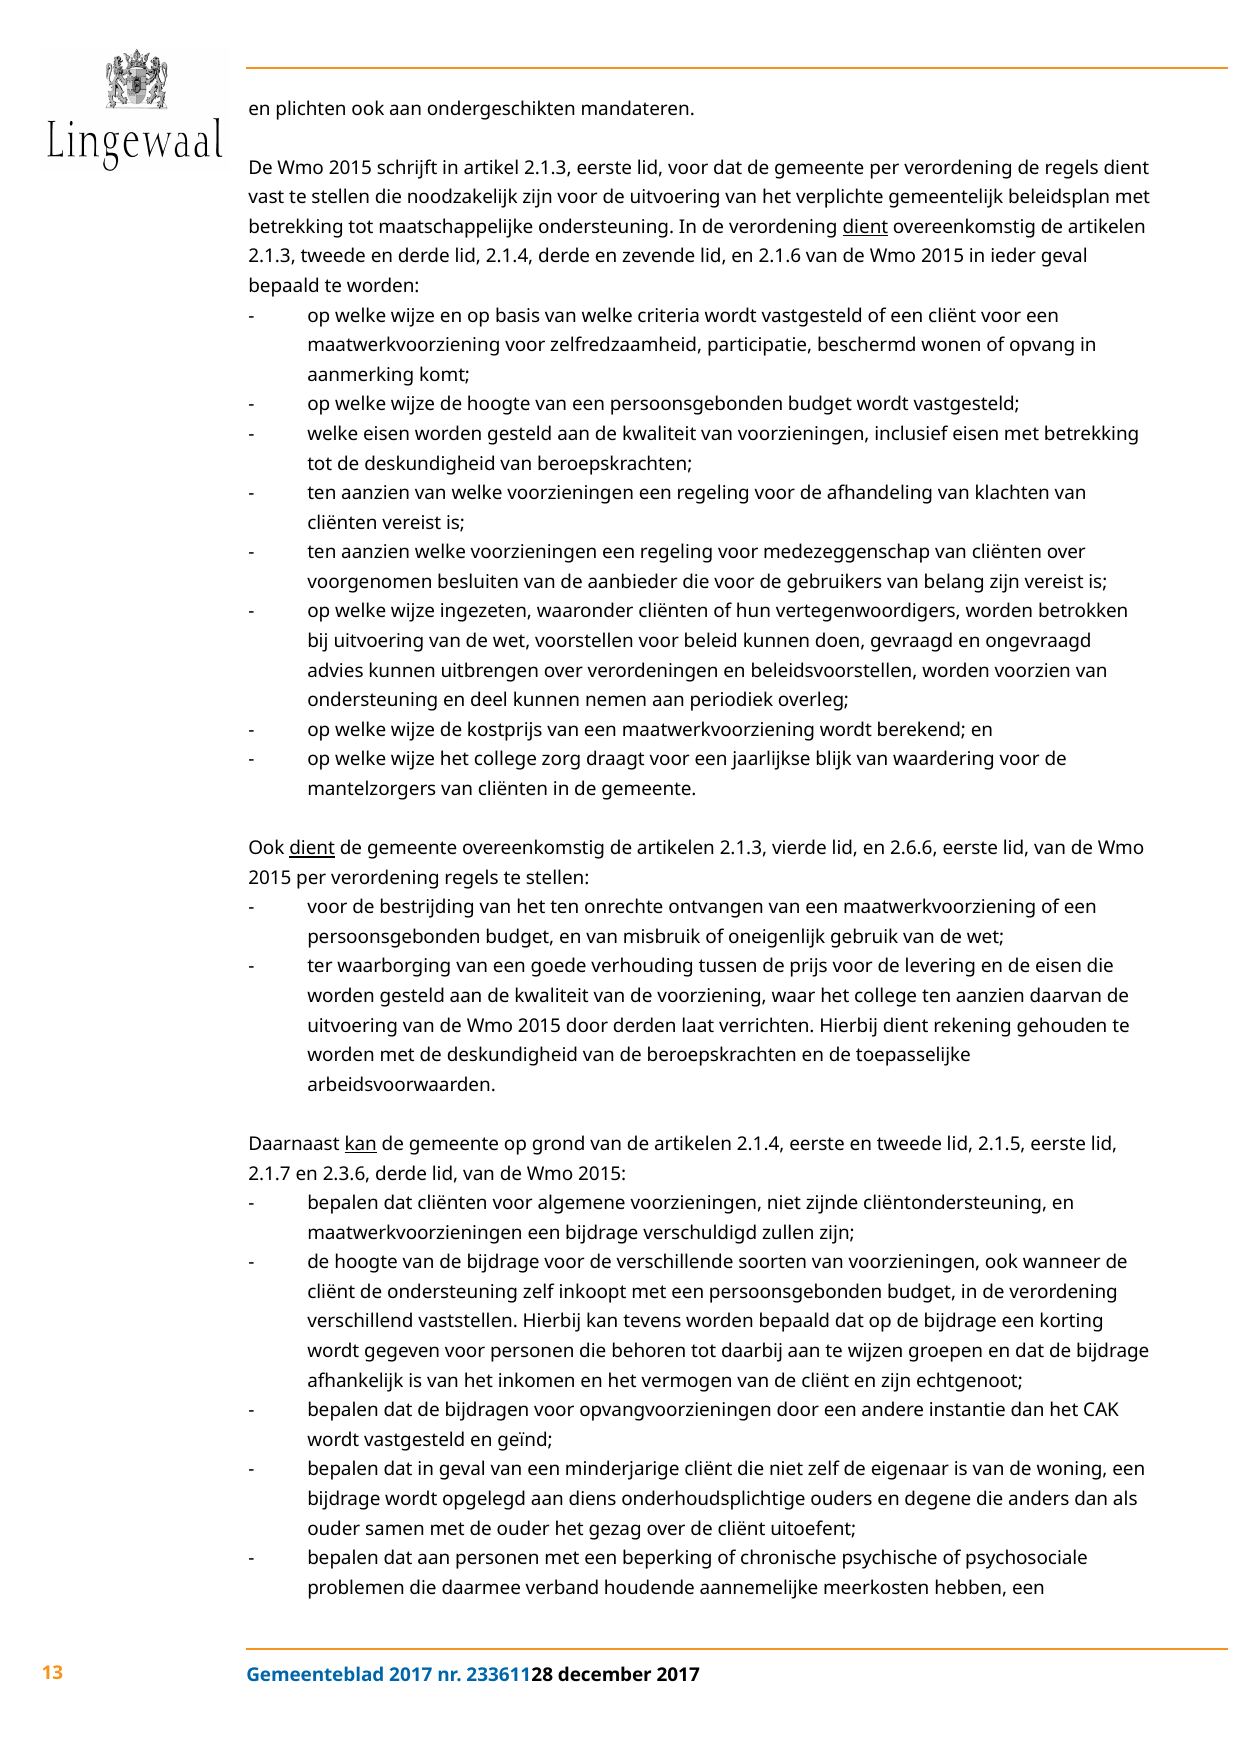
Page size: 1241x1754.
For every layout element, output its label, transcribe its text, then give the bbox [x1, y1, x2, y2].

list op welke wijze en op basis van welke criteria wordt vastgesteld of een cliënt voor een maatwerkvoorziening voor zelfredzaamheid, participatie, beschermd wonen of opvang in aanmerking komt; [248, 302, 1152, 387]
text Daarnaast kan de gemeente op grond van de artikelen 2.1.4, eerste en tweede lid, 2.1.5, eerste lid, 2.1.7 en 2.3.6, derde lid, van de Wmo 2015: [248, 1130, 1152, 1186]
picture [41, 47, 231, 172]
list bepalen dat de bijdragen voor opvangvoorzieningen door een andere instantie dan het CAK wordt vastgesteld en geïnd; [248, 1396, 1152, 1452]
list bepalen dat aan personen met een beperking of chronische psychische of psychosociale problemen die daarmee verband houdende aannemelijke meerkosten hebben, een [248, 1544, 1152, 1600]
list ter waarborging van een goede verhouding tussen de prijs voor de levering en de eisen die worden gesteld aan de kwaliteit van de voorziening, waar het college ten aanzien daarvan de uitvoering van de Wmo 2015 door derden laat verrichten. Hierbij dient rekening gehouden te worden met de deskundigheid van de beroepskrachten en de toepasselijke arbeidsvoorwaarden. [248, 953, 1152, 1097]
list op welke wijze ingezeten, waaronder cliënten of hun vertegenwoordigers, worden betrokken bij uitvoering van de wet, voorstellen voor beleid kunnen doen, gevraagd en ongevraagd advies kunnen uitbrengen over verordeningen en beleidsvoorstellen, worden voorzien van ondersteuning en deel kunnen nemen aan periodiek overleg; [248, 598, 1152, 712]
list voor de bestrijding van het ten onrechte ontvangen van een maatwerkvoorziening of een persoonsgebonden budget, en van misbruik of oneigenlijk gebruik van de wet; [248, 893, 1152, 949]
list ten aanzien van welke voorzieningen een regeling voor de afhandeling van klachten van cliënten vereist is; [248, 479, 1152, 535]
list op welke wijze het college zorg draagt voor een jaarlijkse blijk van waardering voor de mantelzorgers van cliënten in de gemeente. [248, 746, 1152, 801]
list bepalen dat in geval van een minderjarige cliënt die niet zelf de eigenaar is van de woning, een bijdrage wordt opgelegd aan diens onderhoudsplichtige ouders en degene die anders dan als ouder samen met de ouder het gezag over de cliënt uitoefent; [248, 1456, 1152, 1541]
list welke eisen worden gesteld aan de kwaliteit van voorzieningen, inclusief eisen met betrekking tot de deskundigheid van beroepskrachten; [248, 420, 1152, 476]
list de hoogte van de bijdrage voor de verschillende soorten van voorzieningen, ook wanneer de cliënt de ondersteuning zelf inkoopt met een persoonsgebonden budget, in de verordening verschillend vaststellen. Hierbij kan tevens worden bepaald dat op de bijdrage een korting wordt gegeven voor personen die behoren tot daarbij aan te wijzen groepen en dat de bijdrage afhankelijk is van het inkomen en het vermogen van de cliënt en zijn echtgenoot; [248, 1248, 1152, 1393]
list op welke wijze de kostprijs van een maatwerkvoorziening wordt berekend; en [248, 716, 1152, 742]
text De Wmo 2015 schrijft in artikel 2.1.3, eerste lid, voor dat de gemeente per verordening de regels dient vast te stellen die noodzakelijk zijn voor de uitvoering van het verplichte gemeentelijk beleidsplan met betrekking tot maatschappelijke ondersteuning. In de verordening dient overeenkomstig de artikelen 2.1.3, tweede en derde lid, 2.1.4, derde en zevende lid, en 2.1.6 van de Wmo 2015 in ieder geval bepaald te worden: [248, 154, 1152, 298]
text en plichten ook aan ondergeschikten mandateren. [248, 95, 1152, 121]
list op welke wijze de hoogte van een persoonsgebonden budget wordt vastgesteld; [248, 391, 1152, 416]
text Ook dient de gemeente overeenkomstig de artikelen 2.1.3, vierde lid, en 2.6.6, eerste lid, van de Wmo 2015 per verordening regels te stellen: [248, 834, 1152, 890]
list bepalen dat cliënten voor algemene voorzieningen, niet zijnde cliëntondersteuning, en maatwerkvoorzieningen een bijdrage verschuldigd zullen zijn; [248, 1189, 1152, 1245]
list ten aanzien welke voorzieningen een regeling voor medezeggenschap van cliënten over voorgenomen besluiten van de aanbieder die voor de gebruikers van belang zijn vereist is; [248, 538, 1152, 594]
